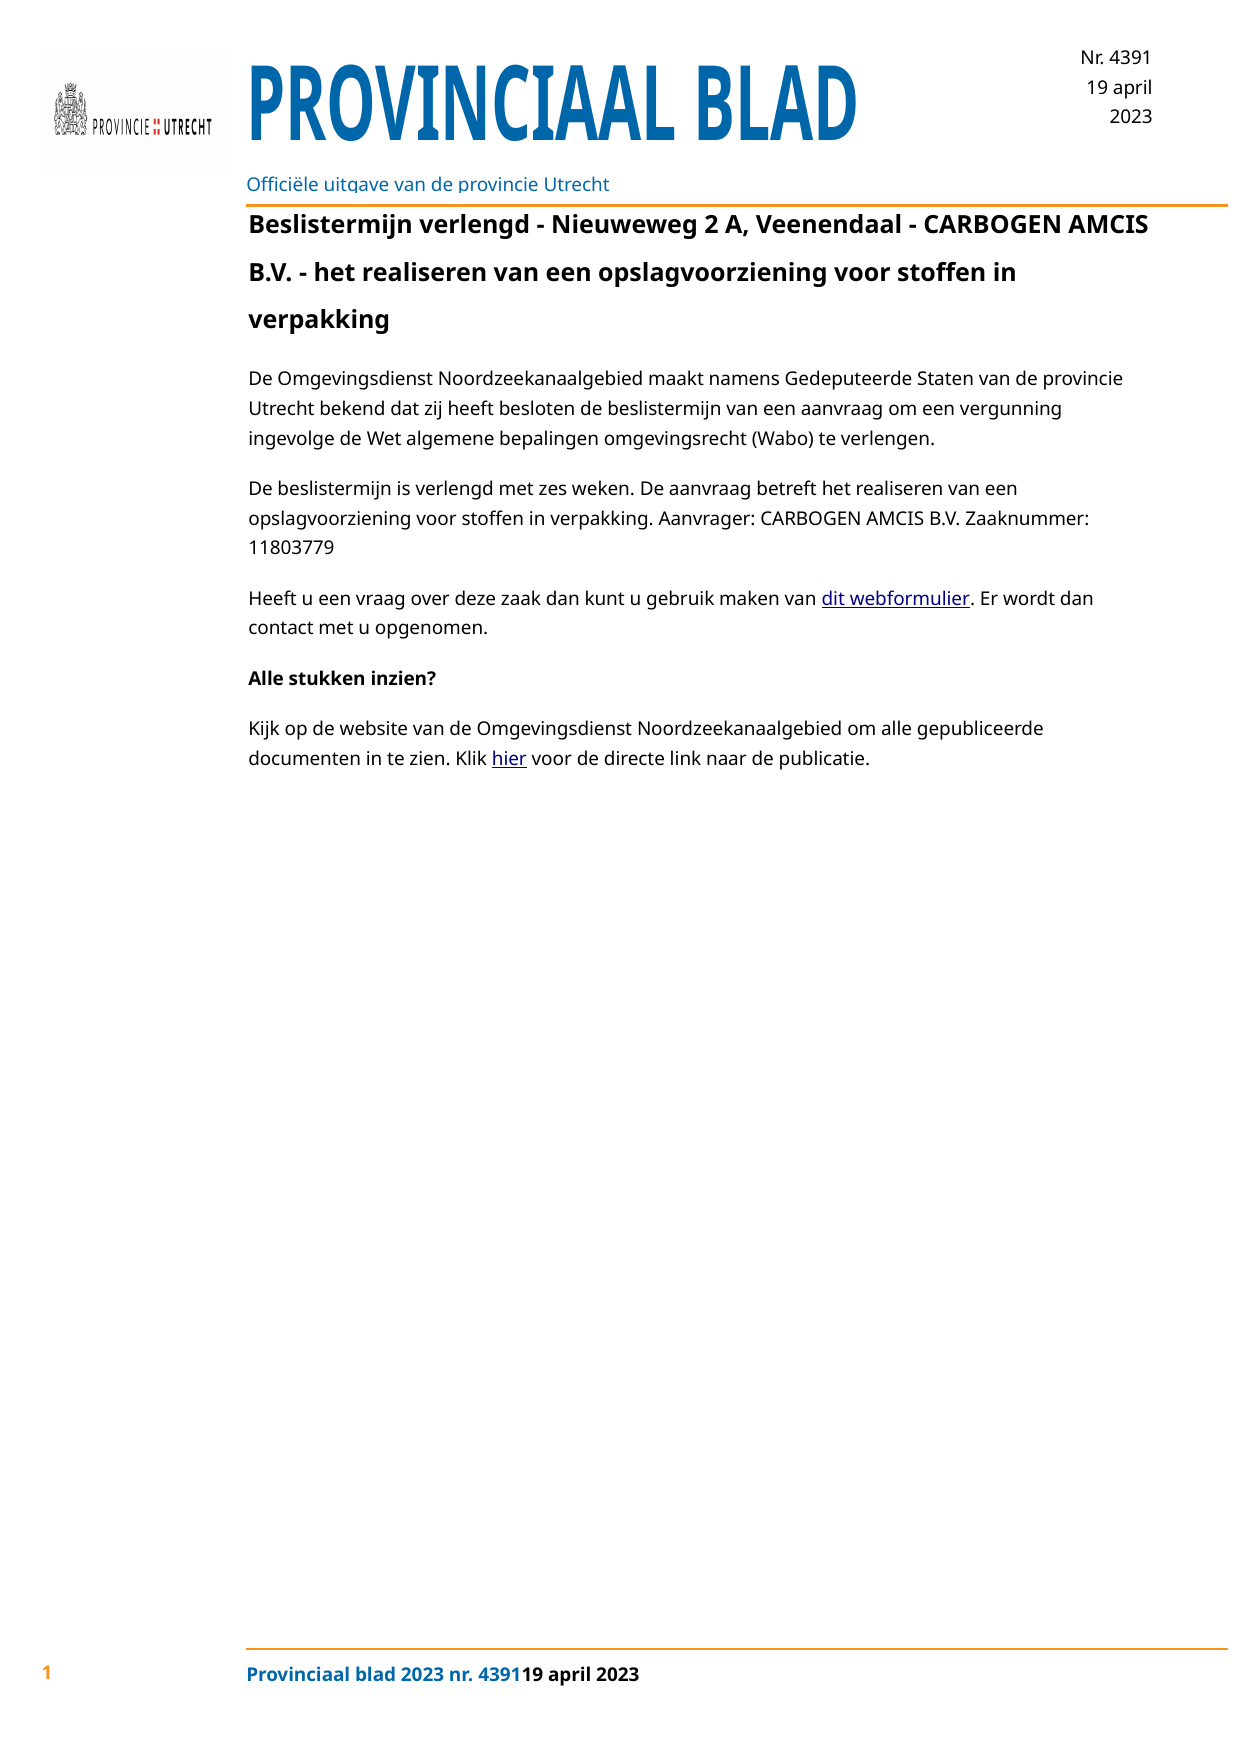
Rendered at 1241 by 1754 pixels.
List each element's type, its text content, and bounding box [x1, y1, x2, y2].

text Alle stukken inzien? [248, 665, 1152, 690]
picture [41, 47, 231, 172]
text De Omgevingsdienst Noordzeekanaalgebied maakt namens Gedeputeerde Staten van de provincie Utrecht bekend dat zij heeft besloten de beslistermijn van een aanvraag om een vergunning ingevolge de Wet algemene bepalingen omgevingsrecht (Wabo) te verlengen. [248, 366, 1152, 450]
text De beslistermijn is verlengd met zes weken. De aanvraag betreft het realiseren van een opslagvoorziening voor stoffen in verpakking. Aanvrager: CARBOGEN AMCIS B.V. Zaaknummer: 11803779 [248, 475, 1152, 560]
text Kijk op de website van de Omgevingsdienst Noordzeekanaalgebied om alle gepubliceerde documenten in te zien. Klik hier voor de directe link naar de publicatie. [248, 715, 1152, 770]
text Heeft u een vraag over deze zaak dan kunt u gebruik maken van dit webformulier. Er wordt dan contact met u opgenomen. [248, 585, 1152, 640]
text Beslistermijn verlengd - Nieuweweg 2 A, Veenendaal - CARBOGEN AMCIS B.V. - het realiseren van een opslagvoorziening voor stoffen in verpakking [248, 207, 1152, 336]
